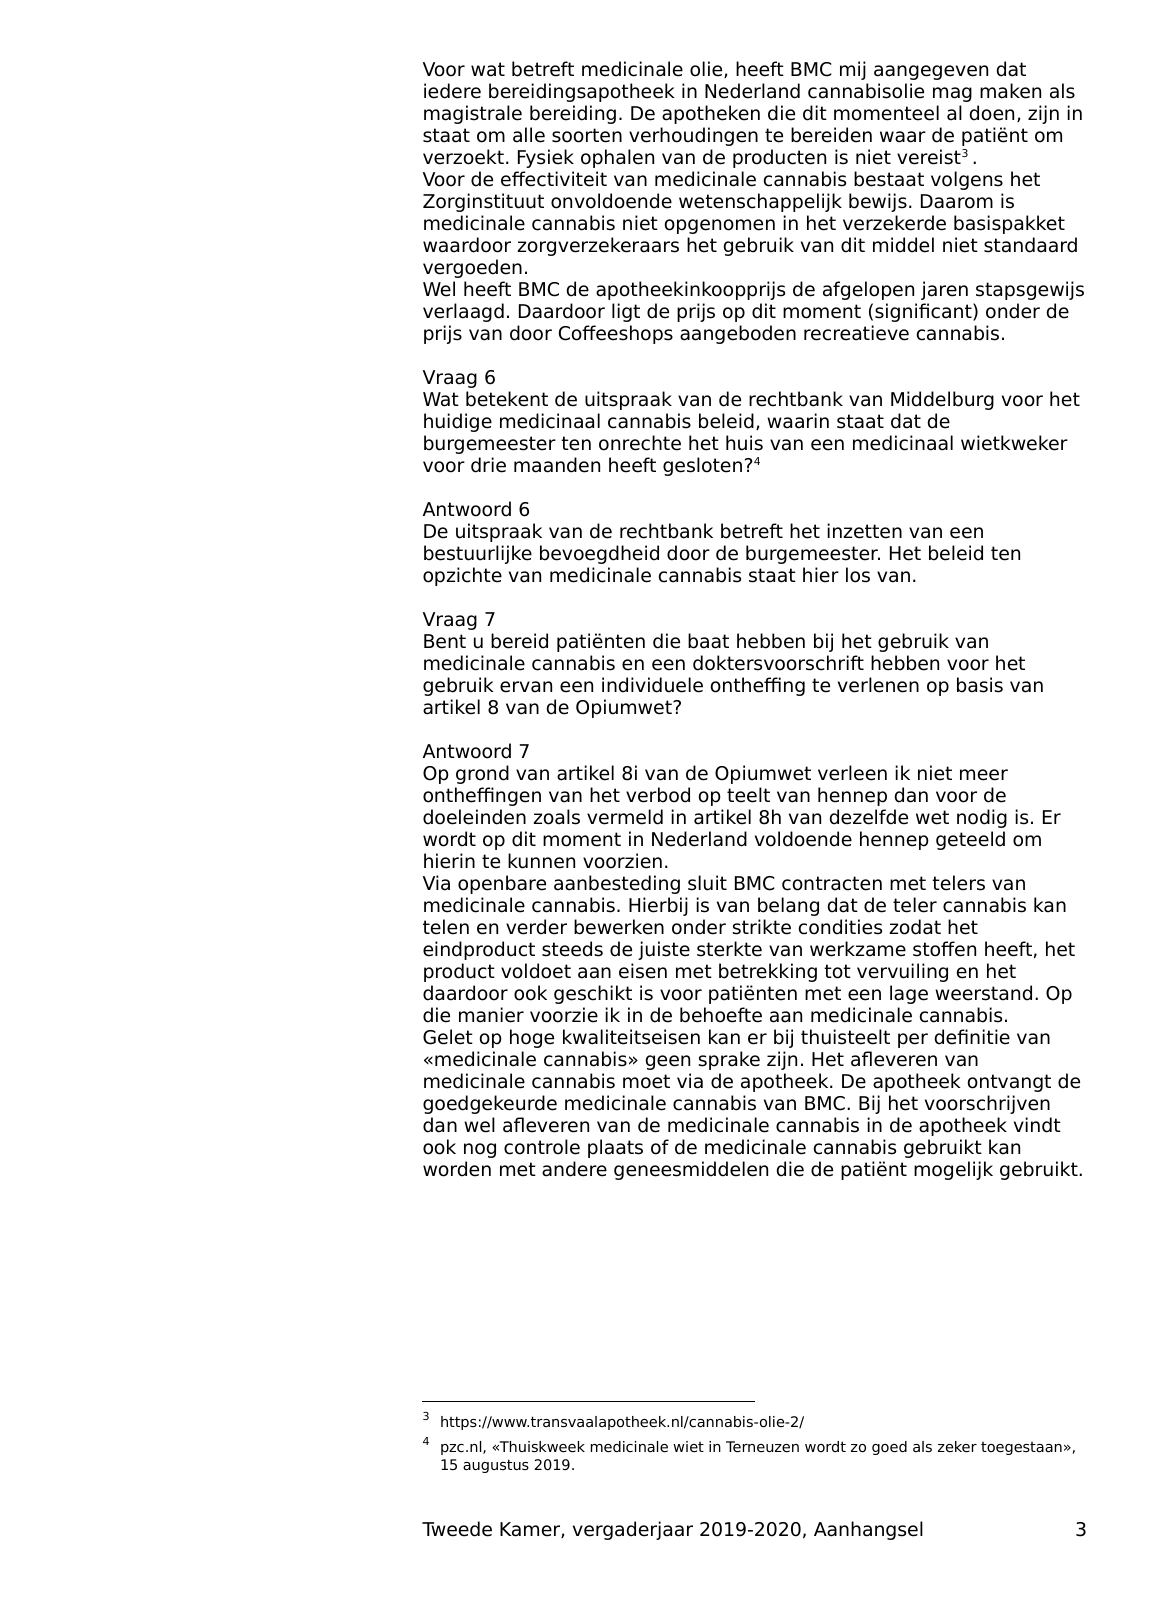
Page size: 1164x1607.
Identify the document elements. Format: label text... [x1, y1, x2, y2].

text Voor wat betreft medicinale olie, heeft BMC mij aangegeven dat iedere bereidingsapotheek in Nederland cannabisolie mag maken als magistrale bereiding. De apotheken die dit momenteel al doen, zijn in staat om alle soorten verhoudingen te bereiden waar de patiënt om verzoekt. Fysiek ophalen van de producten is niet vereist. [422, 59, 1087, 169]
text Voor de effectiviteit van medicinale cannabis bestaat volgens het Zorginstituut onvoldoende wetenschappelijk bewijs. Daarom is medicinale cannabis niet opgenomen in het verzekerde basispakket waardoor zorgverzekeraars het gebruik van dit middel niet standaard vergoeden. [422, 169, 1087, 279]
text Vraag 6 [422, 367, 1087, 389]
text Vraag 7 [422, 609, 1087, 631]
text https://www.transvaalapotheek.nl/cannabis-olie-2/ [422, 1410, 1087, 1432]
text Op grond van artikel 8i van de Opiumwet verleen ik niet meer ontheffingen van het verbod op teelt van hennep dan voor de doeleinden zoals vermeld in artikel 8h van dezelfde wet nodig is. Er wordt op dit moment in Nederland voldoende hennep geteeld om hierin te kunnen voorzien. [422, 763, 1087, 873]
text Via openbare aanbesteding sluit BMC contracten met telers van medicinale cannabis. Hierbij is van belang dat de teler cannabis kan telen en verder bewerken onder strikte condities zodat het eindproduct steeds de juiste sterkte van werkzame stoffen heeft, het product voldoet aan eisen met betrekking tot vervuiling en het daardoor ook geschikt is voor patiënten met een lage weerstand. Op die manier voorzie ik in de behoefte aan medicinale cannabis. [422, 873, 1087, 1027]
text Wel heeft BMC de apotheekinkoopprijs de afgelopen jaren stapsgewijs verlaagd. Daardoor ligt de prijs op dit moment (significant) onder de prijs van door Coffeeshops aangeboden recreatieve cannabis. [422, 279, 1087, 345]
text pzc.nl, «Thuiskweek medicinale wiet in Terneuzen wordt zo goed als zeker toegestaan», 15 augustus 2019. [422, 1435, 1087, 1474]
text Wat betekent de uitspraak van de rechtbank van Middelburg voor het huidige medicinaal cannabis beleid, waarin staat dat de burgemeester ten onrechte het huis van een medicinaal wietkweker voor drie maanden heeft gesloten? [422, 389, 1087, 477]
text Bent u bereid patiënten die baat hebben bij het gebruik van medicinale cannabis en een doktersvoorschrift hebben voor het gebruik ervan een individuele ontheffing te verlenen op basis van artikel 8 van de Opiumwet? [422, 631, 1087, 719]
text De uitspraak van de rechtbank betreft het inzetten van een bestuurlijke bevoegdheid door de burgemeester. Het beleid ten opzichte van medicinale cannabis staat hier los van. [422, 521, 1087, 587]
text Antwoord 7 [422, 741, 1087, 763]
text Gelet op hoge kwaliteitseisen kan er bij thuisteelt per definitie van «medicinale cannabis» geen sprake zijn. Het afleveren van medicinale cannabis moet via de apotheek. De apotheek ontvangt de goedgekeurde medicinale cannabis van BMC. Bij het voorschrijven dan wel afleveren van de medicinale cannabis in de apotheek vindt ook nog controle plaats of de medicinale cannabis gebruikt kan worden met andere geneesmiddelen die de patiënt mogelijk gebruikt. [422, 1027, 1087, 1181]
text Antwoord 6 [422, 499, 1087, 521]
